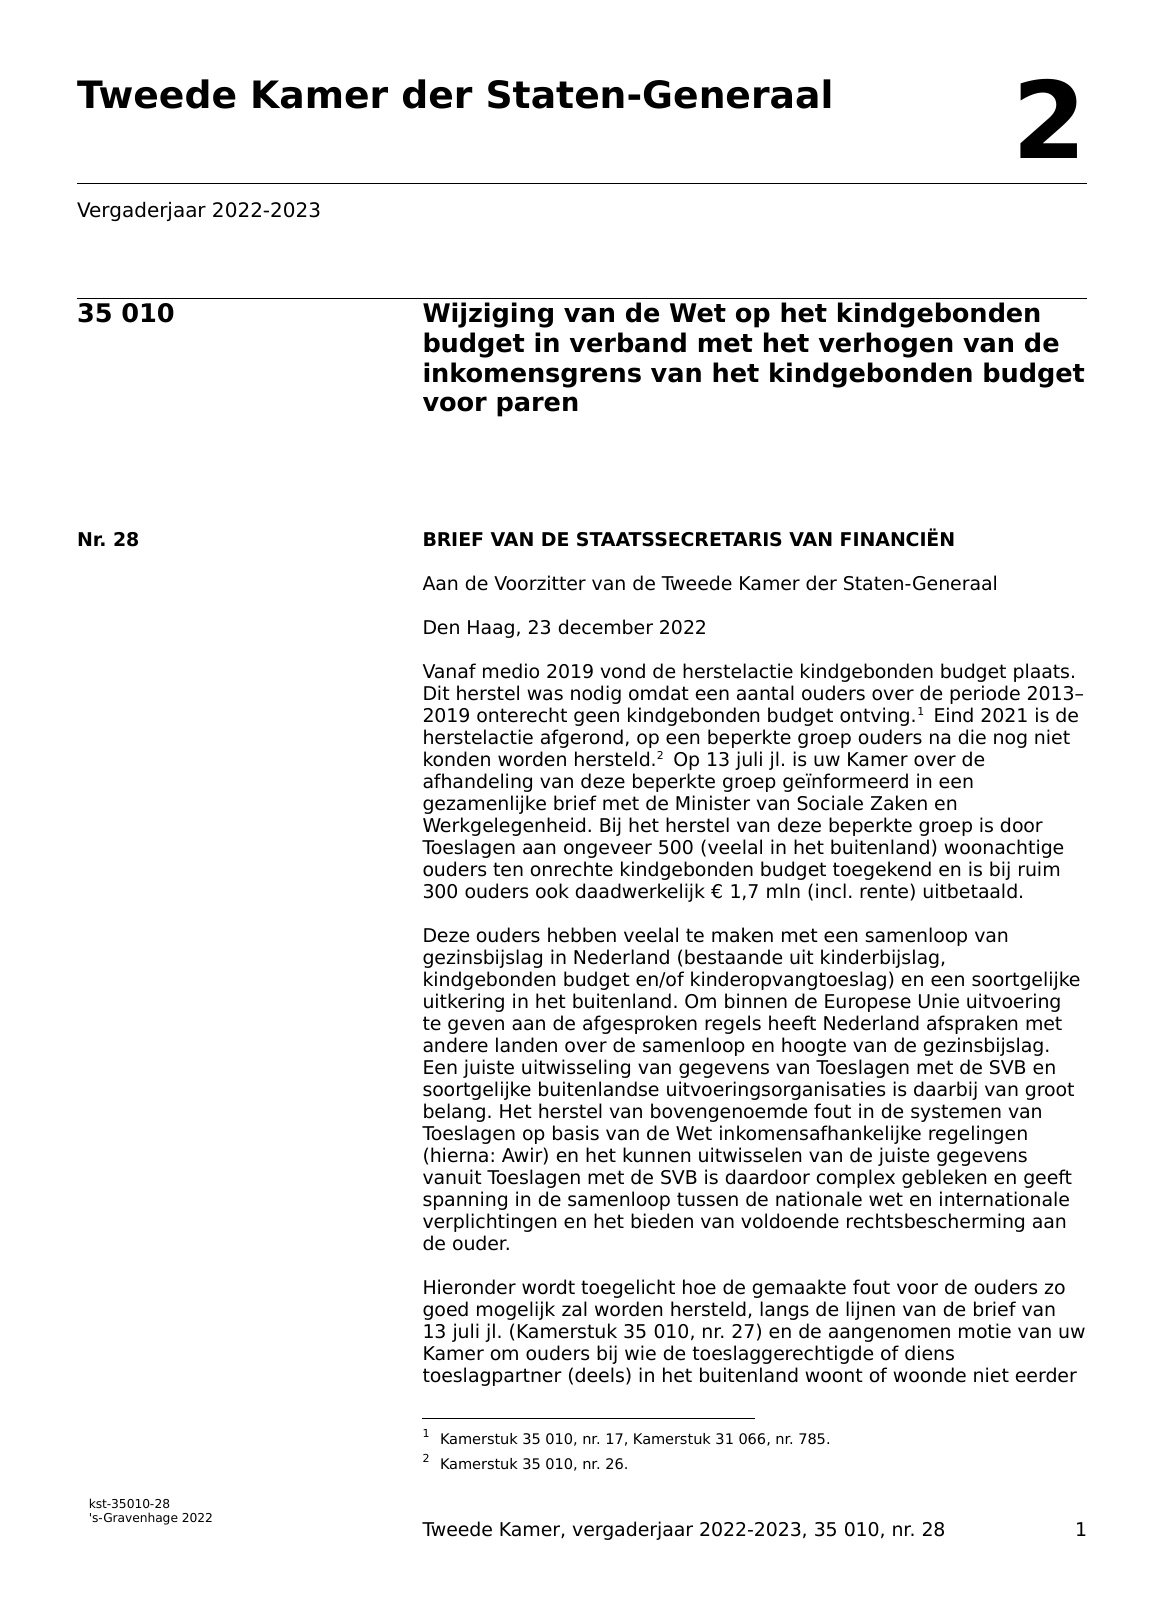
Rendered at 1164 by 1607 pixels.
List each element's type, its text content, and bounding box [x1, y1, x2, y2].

text Deze ouders hebben veelal te maken met een samenloop van gezinsbijslag in Nederland (bestaande uit kinderbijslag, kindgebonden budget en/of kinderopvangtoeslag) en een soortgelijke uitkering in het buitenland. Om binnen de Europese Unie uitvoering te geven aan de afgesproken regels heeft Nederland afspraken met andere landen over de samenloop en hoogte van de gezinsbijslag. Een juiste uitwisseling van gegevens van Toeslagen met de SVB en soortgelijke buitenlandse uitvoeringsorganisaties is daarbij van groot belang. Het herstel van bovengenoemde fout in de systemen van Toeslagen op basis van de Wet inkomensafhankelijke regelingen (hierna: Awir) en het kunnen uitwisselen van de juiste gegevens vanuit Toeslagen met de SVB is daardoor complex gebleken en geeft spanning in de samenloop tussen de nationale wet en internationale verplichtingen en het bieden van voldoende rechtsbescherming aan de ouder. [422, 925, 1087, 1255]
text Hieronder wordt toegelicht hoe de gemaakte fout voor de ouders zo goed mogelijk zal worden hersteld, langs de lijnen van de brief van 13 juli jl. (Kamerstuk 35 010, nr. 27) en de aangenomen motie van uw Kamer om ouders bij wie de toeslaggerechtigde of diens toeslagpartner (deels) in het buitenland woont of woonde niet eerder [422, 1277, 1087, 1387]
text Aan de Voorzitter van de Tweede Kamer der Staten-Generaal [422, 573, 1087, 595]
table_header Tweede Kamer der Staten-Generaal [77, 59, 886, 183]
text kst-35010-28 [88, 1497, 323, 1511]
text Den Haag, 23 december 2022 [422, 617, 1087, 639]
subtitle 35 010 Wijziging van de Wet op het kindgebonden budget in verband met het verhogen van de inkomensgrens van het kindgebonden budget voor paren [77, 299, 1087, 418]
text Kamerstuk 35 010, nr. 26. [422, 1452, 1087, 1474]
text 's-Gravenhage 2022 [88, 1511, 323, 1525]
text Kamerstuk 35 010, nr. 17, Kamerstuk 31 066, nr. 785. [422, 1427, 1087, 1449]
table_header 2 [886, 59, 1087, 183]
subtitle Nr. 28 BRIEF VAN DE STAATSSECRETARIS VAN FINANCIËN [77, 529, 1087, 551]
table_cell Vergaderjaar 2022-2023 [77, 184, 1087, 298]
text Vanaf medio 2019 vond de herstelactie kindgebonden budget plaats. Dit herstel was nodig omdat een aantal ouders over de periode 2013–2019 onterecht geen kindgebonden budget ontving. Eind 2021 is de herstelactie afgerond, op een beperkte groep ouders na die nog niet konden worden hersteld. Op 13 juli jl. is uw Kamer over de afhandeling van deze beperkte groep geïnformeerd in een gezamenlijke brief met de Minister van Sociale Zaken en Werkgelegenheid. Bij het herstel van deze beperkte groep is door Toeslagen aan ongeveer 500 (veelal in het buitenland) woonachtige ouders ten onrechte kindgebonden budget toegekend en is bij ruim 300 ouders ook daadwerkelijk € 1,7 mln (incl. rente) uitbetaald. [422, 661, 1087, 903]
